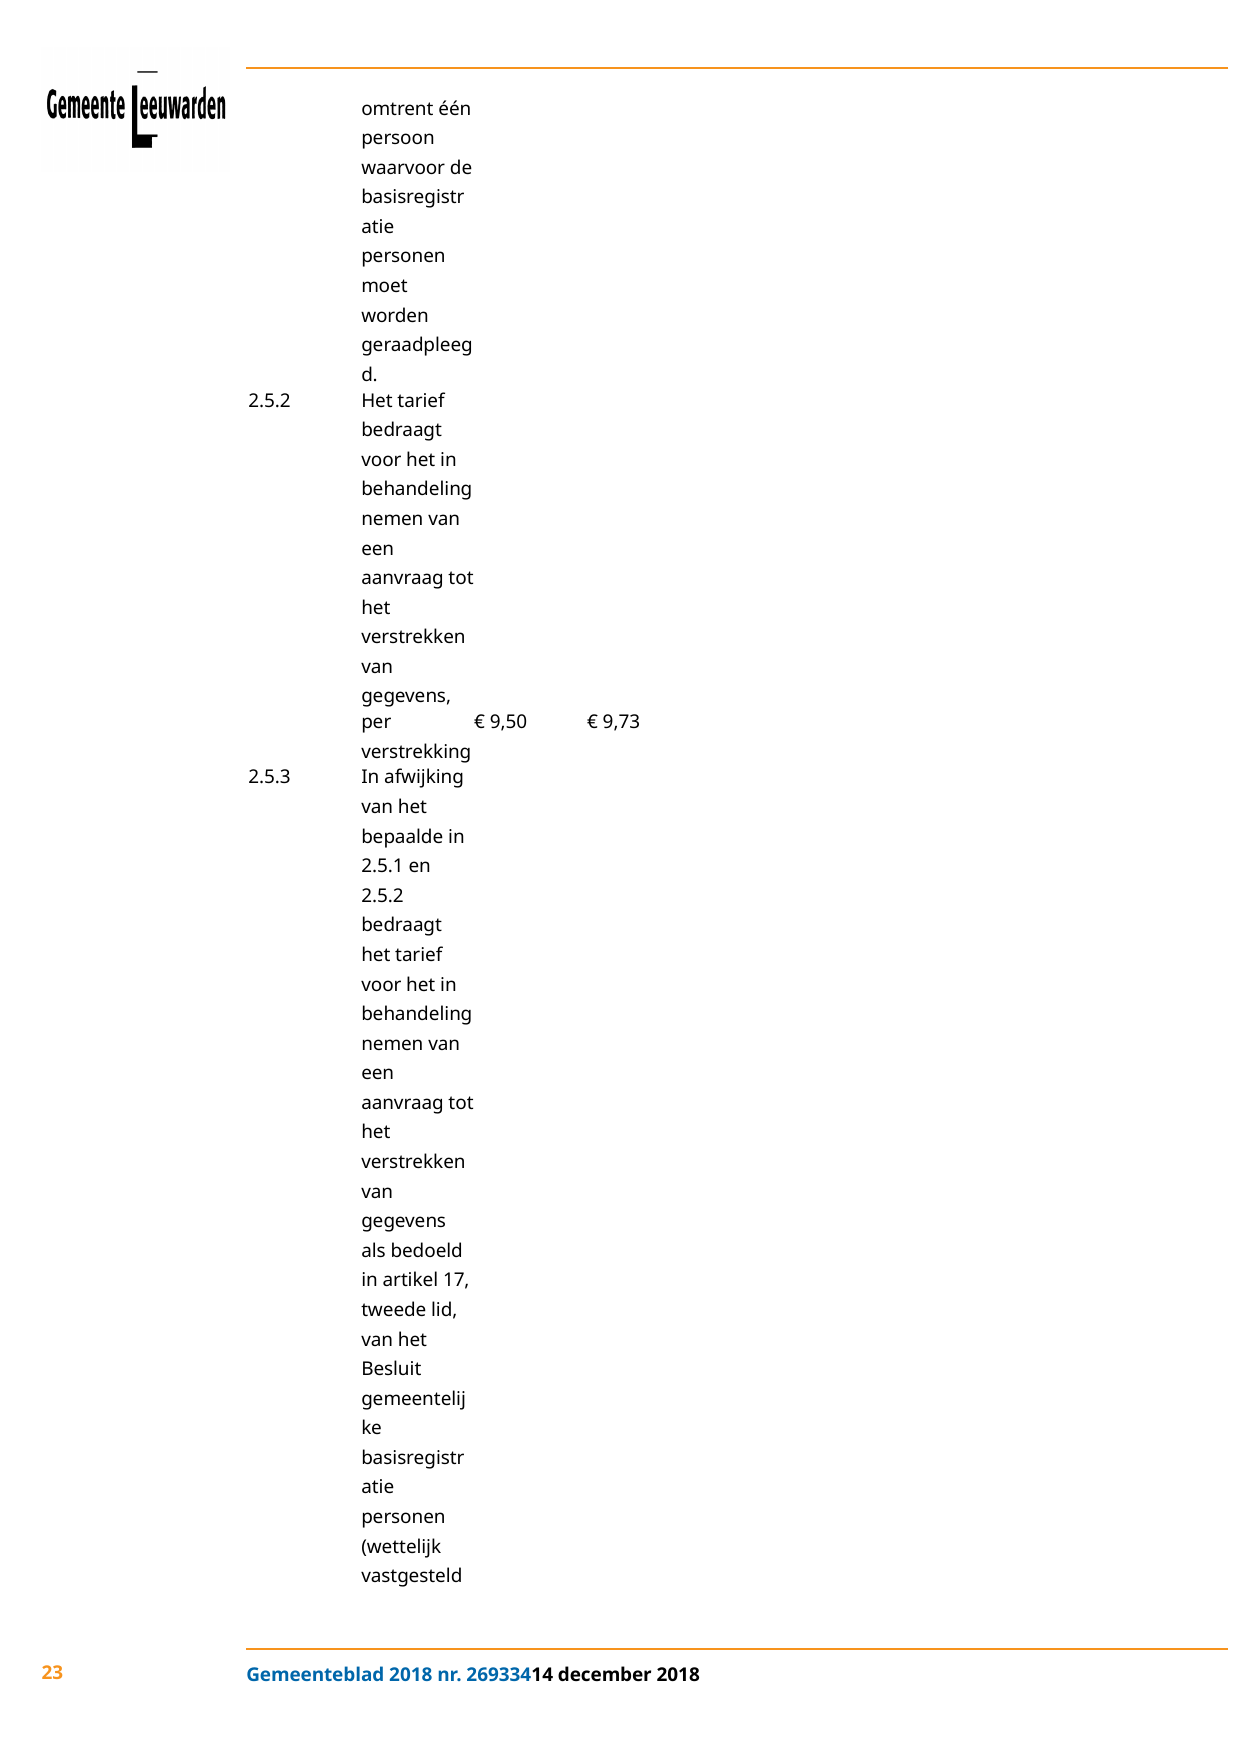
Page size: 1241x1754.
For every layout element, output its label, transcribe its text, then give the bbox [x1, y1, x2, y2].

table_cell Het tarief bedraagt voor het in behandeling nemen van een aanvraag tot het verstrekken van gegevens, [361, 387, 474, 708]
table_cell € 9,50 [474, 708, 587, 764]
table_cell per verstrekking [361, 708, 474, 764]
table_cell [474, 95, 587, 387]
picture [41, 47, 231, 172]
table_cell [474, 764, 587, 1588]
table_cell [474, 387, 587, 708]
table_cell 2.5.3 [248, 764, 361, 1588]
table_cell [587, 95, 700, 387]
table_cell [248, 95, 361, 387]
table_cell [248, 708, 361, 764]
table_cell € 9,73 [587, 708, 700, 764]
table_cell omtrent één persoon waarvoor de basisregistratie personen moet worden geraadpleegd. [361, 95, 474, 387]
table_cell In afwijking van het bepaalde in 2.5.1 en 2.5.2 bedraagt het tarief voor het in behandeling nemen van een aanvraag tot het verstrekken van gegevens als bedoeld in artikel 17, tweede lid, van het Besluit gemeentelijke basisregistratie personen (wettelijk vastgesteld [361, 764, 474, 1588]
table_cell 2.5.2 [248, 387, 361, 708]
table_cell [587, 387, 700, 708]
table_cell [587, 764, 700, 1588]
